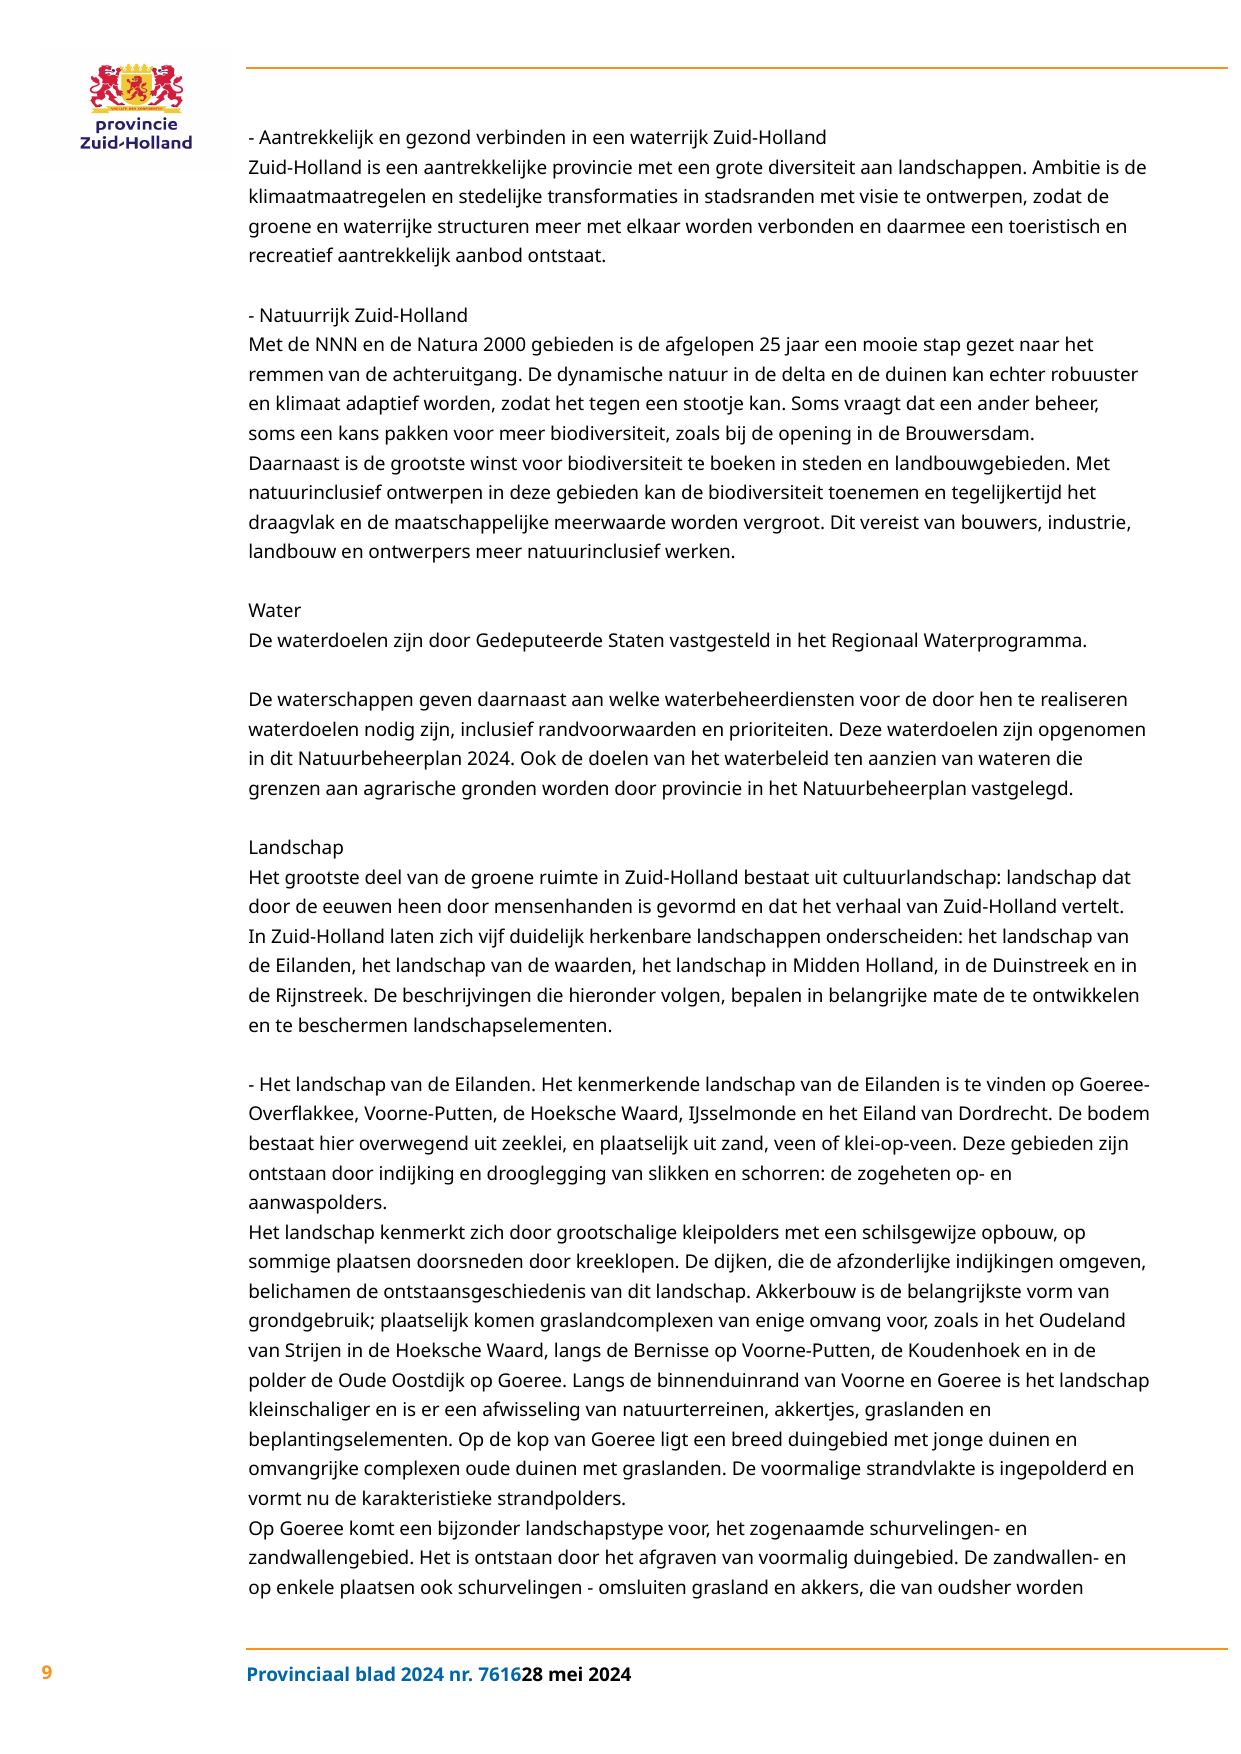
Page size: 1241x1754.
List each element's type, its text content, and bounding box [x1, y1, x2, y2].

text Op Goeree komt een bijzonder landschapstype voor, het zogenaamde schurvelingen- en zandwallengebied. Het is ontstaan door het afgraven van voormalig duingebied. De zandwallen- en op enkele plaatsen ook schurvelingen - omsluiten grasland en akkers, die van oudsher worden [248, 1515, 1152, 1600]
picture [41, 47, 231, 172]
text Water [248, 598, 1152, 623]
text Het landschap kenmerkt zich door grootschalige kleipolders met een schilsgewijze opbouw, op sommige plaatsen doorsneden door kreeklopen. De dijken, die de afzonderlijke indijkingen omgeven, belichamen de ontstaansgeschiedenis van dit landschap. Akkerbouw is de belangrijkste vorm van grondgebruik; plaatselijk komen graslandcomplexen van enige omvang voor, zoals in het Oudeland van Strijen in de Hoeksche Waard, langs de Bernisse op Voorne-Putten, de Koudenhoek en in de polder de Oude Oostdijk op Goeree. Langs de binnenduinrand van Voorne en Goeree is het landschap kleinschaliger en is er een afwisseling van natuurterreinen, akkertjes, graslanden en beplantingselementen. Op de kop van Goeree ligt een breed duingebied met jonge duinen en omvangrijke complexen oude duinen met graslanden. De voormalige strandvlakte is ingepolderd en vormt nu de karakteristieke strandpolders. [248, 1219, 1152, 1511]
text - Het landschap van de Eilanden. Het kenmerkende landschap van de Eilanden is te vinden op Goeree-Overflakkee, Voorne-Putten, de Hoeksche Waard, IJsselmonde en het Eiland van Dordrecht. De bodem bestaat hier overwegend uit zeeklei, en plaatselijk uit zand, veen of klei-op-veen. Deze gebieden zijn ontstaan door indijking en drooglegging van slikken en schorren: de zogeheten op- en aanwaspolders. [248, 1071, 1152, 1215]
text - Natuurrijk Zuid-Holland [248, 302, 1152, 328]
text De waterschappen geven daarnaast aan welke waterbeheerdiensten voor de door hen te realiseren waterdoelen nodig zijn, inclusief randvoorwaarden en prioriteiten. Deze waterdoelen zijn opgenomen in dit Natuurbeheerplan 2024. Ook de doelen van het waterbeleid ten aanzien van wateren die grenzen aan agrarische gronden worden door provincie in het Natuurbeheerplan vastgelegd. [248, 686, 1152, 801]
text In Zuid-Holland laten zich vijf duidelijk herkenbare landschappen onderscheiden: het landschap van de Eilanden, het landschap van de waarden, het landschap in Midden Holland, in de Duinstreek en in de Rijnstreek. De beschrijvingen die hieronder volgen, bepalen in belangrijke mate de te ontwikkelen en te beschermen landschapselementen. [248, 923, 1152, 1038]
text De waterdoelen zijn door Gedeputeerde Staten vastgesteld in het Regionaal Waterprogramma. [248, 627, 1152, 653]
text Het grootste deel van de groene ruimte in Zuid-Holland bestaat uit cultuurlandschap: landschap dat door de eeuwen heen door mensenhanden is gevormd en dat het verhaal van Zuid-Holland vertelt. [248, 864, 1152, 919]
text Landschap [248, 834, 1152, 860]
text - Aantrekkelijk en gezond verbinden in een waterrijk Zuid-Holland [248, 124, 1152, 150]
text Met de NNN en de Natura 2000 gebieden is de afgelopen 25 jaar een mooie stap gezet naar het remmen van de achteruitgang. De dynamische natuur in de delta en de duinen kan echter robuuster en klimaat adaptief worden, zodat het tegen een stootje kan. Soms vraagt dat een ander beheer, soms een kans pakken voor meer biodiversiteit, zoals bij de opening in de Brouwersdam. [248, 331, 1152, 446]
text Zuid-Holland is een aantrekkelijke provincie met een grote diversiteit aan landschappen. Ambitie is de klimaatmaatregelen en stedelijke transformaties in stadsranden met visie te ontwerpen, zodat de groene en waterrijke structuren meer met elkaar worden verbonden en daarmee een toeristisch en recreatief aantrekkelijk aanbod ontstaat. [248, 154, 1152, 268]
text Daarnaast is de grootste winst voor biodiversiteit te boeken in steden en landbouwgebieden. Met natuurinclusief ontwerpen in deze gebieden kan de biodiversiteit toenemen en tegelijkertijd het draagvlak en de maatschappelijke meerwaarde worden vergroot. Dit vereist van bouwers, industrie, landbouw en ontwerpers meer natuurinclusief werken. [248, 450, 1152, 564]
